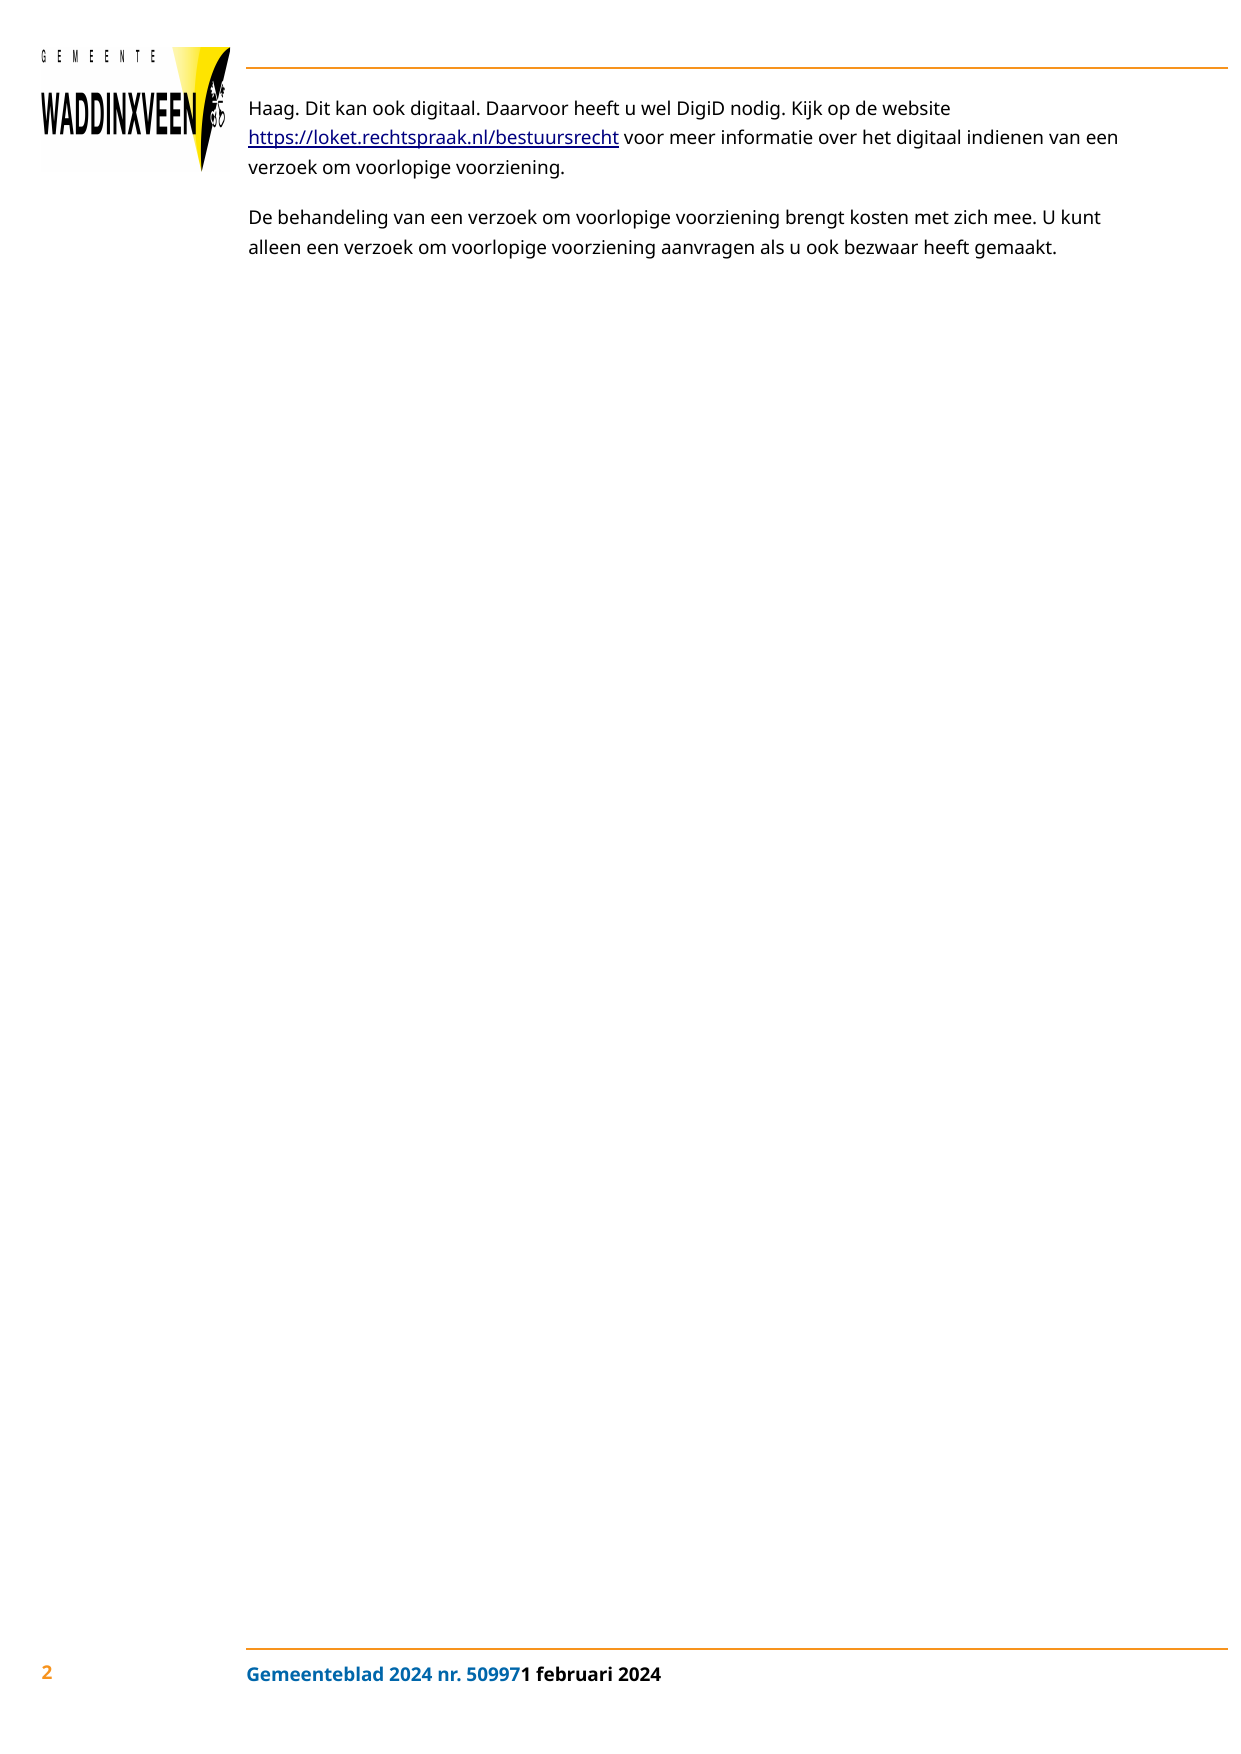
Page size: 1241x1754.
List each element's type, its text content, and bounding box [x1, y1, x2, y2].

text De behandeling van een verzoek om voorlopige voorziening brengt kosten met zich mee. U kunt alleen een verzoek om voorlopige voorziening aanvragen als u ook bezwaar heeft gemaakt. [248, 204, 1152, 260]
picture [41, 47, 231, 172]
text Haag. Dit kan ook digitaal. Daarvoor heeft u wel DigiD nodig. Kijk op de website https://loket.rechtspraak.nl/bestuursrecht voor meer informatie over het digitaal indienen van een verzoek om voorlopige voorziening. [248, 95, 1152, 180]
